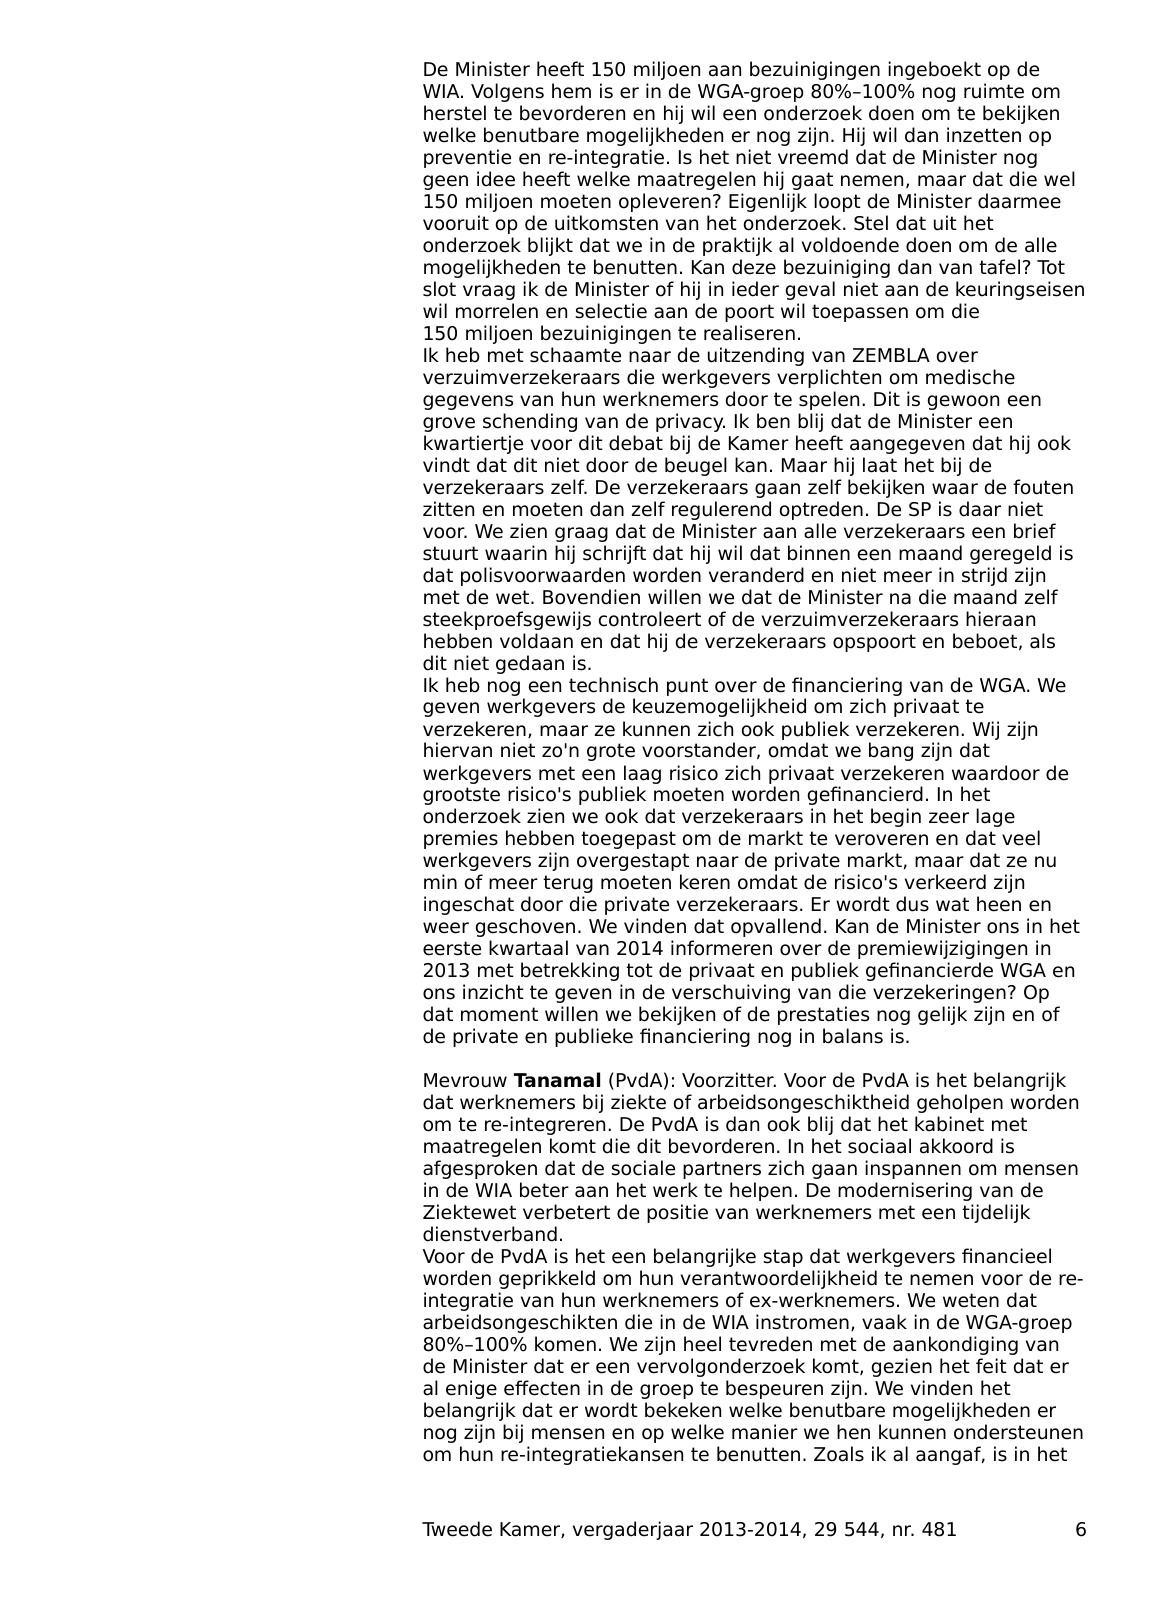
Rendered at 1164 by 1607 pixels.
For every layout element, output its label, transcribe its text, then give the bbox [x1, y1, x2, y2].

text De Minister heeft 150 miljoen aan bezuinigingen ingeboekt op de WIA. Volgens hem is er in de WGA-groep 80%–100% nog ruimte om herstel te bevorderen en hij wil een onderzoek doen om te bekijken welke benutbare mogelijkheden er nog zijn. Hij wil dan inzetten op preventie en re-integratie. Is het niet vreemd dat de Minister nog geen idee heeft welke maatregelen hij gaat nemen, maar dat die wel 150 miljoen moeten opleveren? Eigenlijk loopt de Minister daarmee vooruit op de uitkomsten van het onderzoek. Stel dat uit het onderzoek blijkt dat we in de praktijk al voldoende doen om de alle mogelijkheden te benutten. Kan deze bezuiniging dan van tafel? Tot slot vraag ik de Minister of hij in ieder geval niet aan de keuringseisen wil morrelen en selectie aan de poort wil toepassen om die 150 miljoen bezuinigingen te realiseren. [422, 59, 1087, 345]
text Ik heb met schaamte naar de uitzending van ZEMBLA over verzuimverzekeraars die werkgevers verplichten om medische gegevens van hun werknemers door te spelen. Dit is gewoon een grove schending van de privacy. Ik ben blij dat de Minister een kwartiertje voor dit debat bij de Kamer heeft aangegeven dat hij ook vindt dat dit niet door de beugel kan. Maar hij laat het bij de verzekeraars zelf. De verzekeraars gaan zelf bekijken waar de fouten zitten en moeten dan zelf regulerend optreden. De SP is daar niet voor. We zien graag dat de Minister aan alle verzekeraars een brief stuurt waarin hij schrijft dat hij wil dat binnen een maand geregeld is dat polisvoorwaarden worden veranderd en niet meer in strijd zijn met de wet. Bovendien willen we dat de Minister na die maand zelf steekproefsgewijs controleert of de verzuimverzekeraars hieraan hebben voldaan en dat hij de verzekeraars opspoort en beboet, als dit niet gedaan is. [422, 345, 1087, 674]
text Voor de PvdA is het een belangrijke stap dat werkgevers financieel worden geprikkeld om hun verantwoordelijkheid te nemen voor de re-integratie van hun werknemers of ex-werknemers. We weten dat arbeidsongeschikten die in de WIA instromen, vaak in de WGA-groep 80%–100% komen. We zijn heel tevreden met de aankondiging van de Minister dat er een vervolgonderzoek komt, gezien het feit dat er al enige effecten in de groep te bespeuren zijn. We vinden het belangrijk dat er wordt bekeken welke benutbare mogelijkheden er nog zijn bij mensen en op welke manier we hen kunnen ondersteunen om hun re-integratiekansen te benutten. Zoals ik al aangaf, is in het [422, 1246, 1087, 1466]
text Mevrouw Tanamal (PvdA): Voorzitter. Voor de PvdA is het belangrijk dat werknemers bij ziekte of arbeidsongeschiktheid geholpen worden om te re-integreren. De PvdA is dan ook blij dat het kabinet met maatregelen komt die dit bevorderen. In het sociaal akkoord is afgesproken dat de sociale partners zich gaan inspannen om mensen in de WIA beter aan het werk te helpen. De modernisering van de Ziektewet verbetert de positie van werknemers met een tijdelijk dienstverband. [422, 1070, 1087, 1246]
text Ik heb nog een technisch punt over de financiering van de WGA. We geven werkgevers de keuzemogelijkheid om zich privaat te verzekeren, maar ze kunnen zich ook publiek verzekeren. Wij zijn hiervan niet zo'n grote voorstander, omdat we bang zijn dat werkgevers met een laag risico zich privaat verzekeren waardoor de grootste risico's publiek moeten worden gefinancierd. In het onderzoek zien we ook dat verzekeraars in het begin zeer lage premies hebben toegepast om de markt te veroveren en dat veel werkgevers zijn overgestapt naar de private markt, maar dat ze nu min of meer terug moeten keren omdat de risico's verkeerd zijn ingeschat door die private verzekeraars. Er wordt dus wat heen en weer geschoven. We vinden dat opvallend. Kan de Minister ons in het eerste kwartaal van 2014 informeren over de premiewijzigingen in 2013 met betrekking tot de privaat en publiek gefinancierde WGA en ons inzicht te geven in de verschuiving van die verzekeringen? Op dat moment willen we bekijken of de prestaties nog gelijk zijn en of de private en publieke financiering nog in balans is. [422, 674, 1087, 1048]
